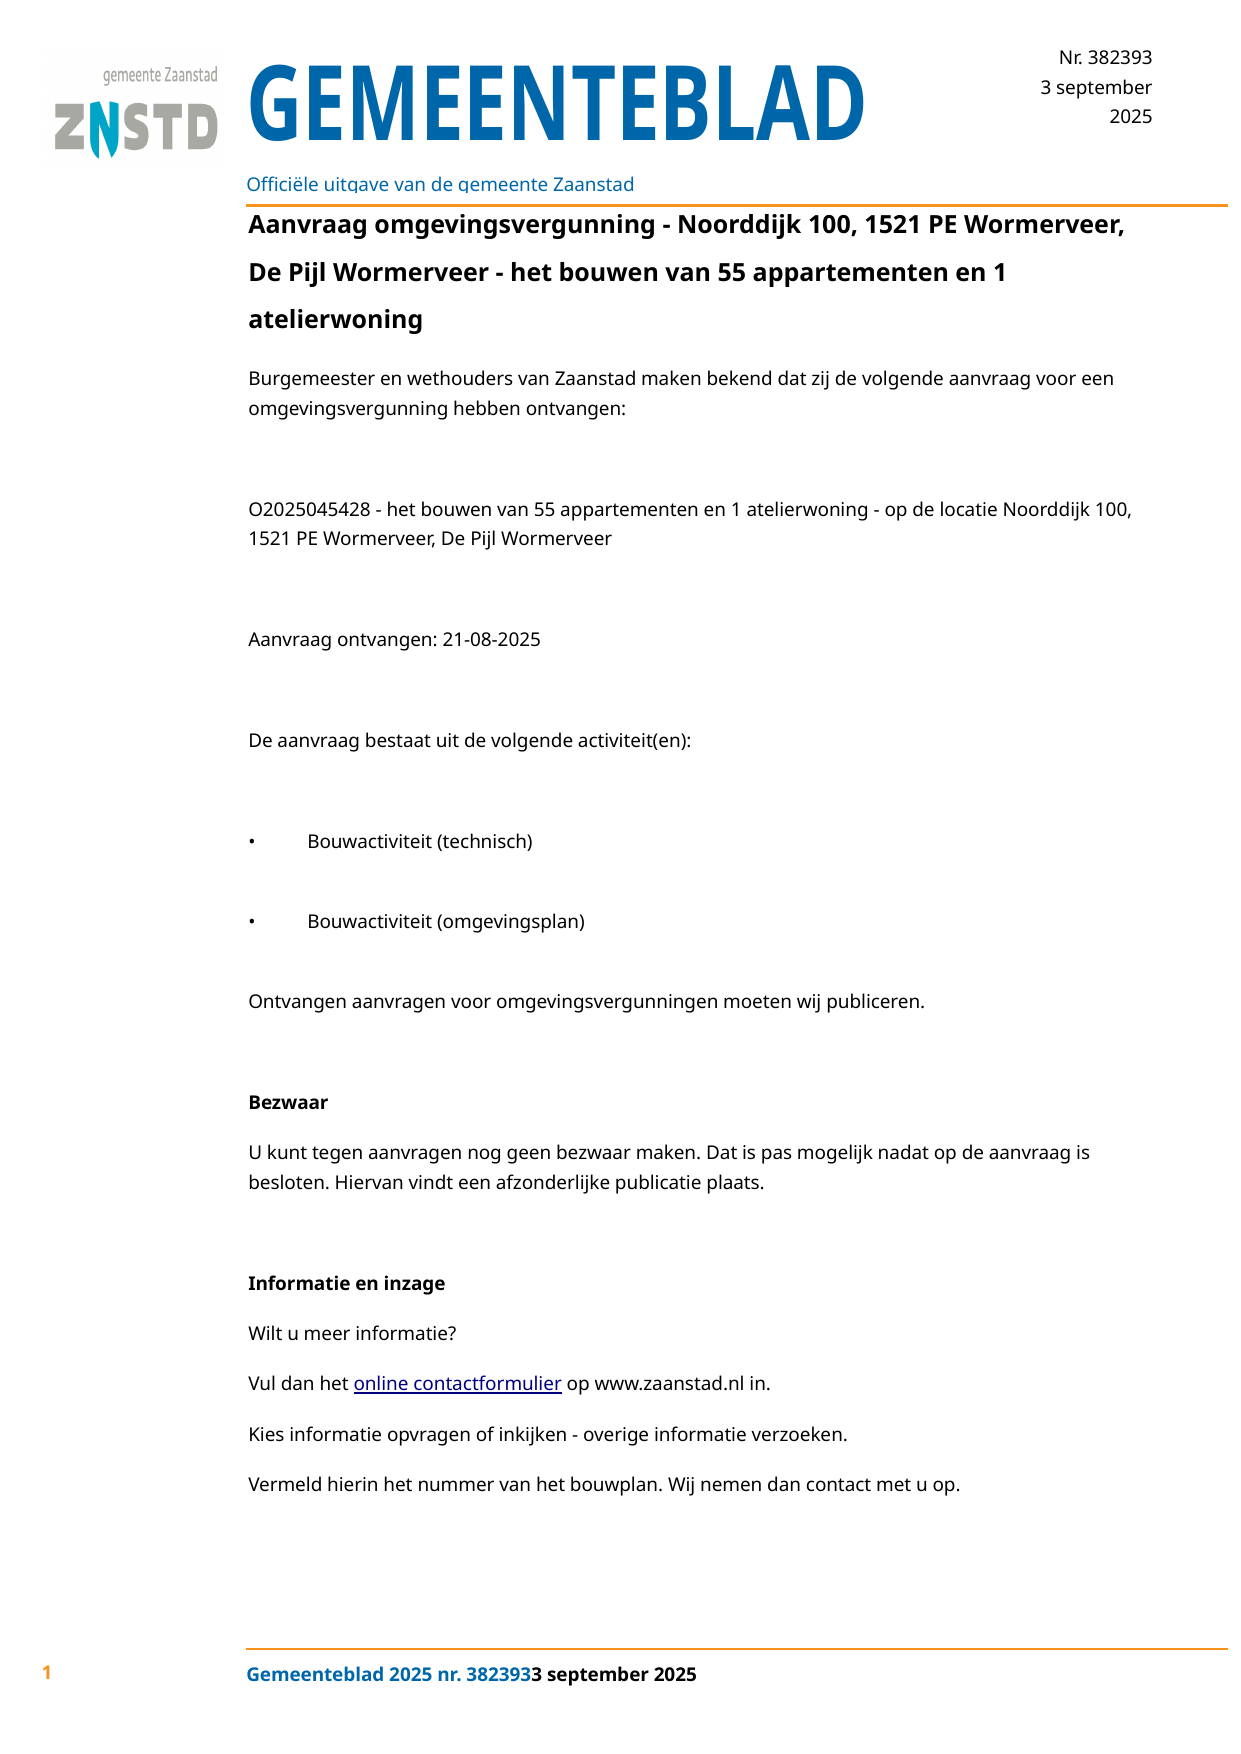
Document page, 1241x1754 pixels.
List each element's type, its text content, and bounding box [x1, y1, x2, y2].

text De aanvraag bestaat uit de volgende activiteit(en): [248, 727, 1152, 753]
text Bezwaar [248, 1089, 1152, 1114]
text U kunt tegen aanvragen nog geen bezwaar maken. Dat is pas mogelijk nadat op de aanvraag is besloten. Hiervan vindt een afzonderlijke publicatie plaats. [248, 1139, 1152, 1194]
list Bouwactiviteit (omgevingsplan) [248, 908, 1152, 934]
text Burgemeester en wethouders van Zaanstad maken bekend dat zij de volgende aanvraag voor een omgevingsvergunning hebben ontvangen: [248, 366, 1152, 421]
text Kies informatie opvragen of inkijken - overige informatie verzoeken. [248, 1421, 1152, 1447]
text Wilt u meer informatie? [248, 1320, 1152, 1346]
picture [41, 47, 231, 172]
text Vermeld hierin het nummer van het bouwplan. Wij nemen dan contact met u op. [248, 1471, 1152, 1497]
text O2025045428 - het bouwen van 55 appartementen en 1 atelierwoning - op de locatie Noorddijk 100, 1521 PE Wormerveer, De Pijl Wormerveer [248, 496, 1152, 551]
text Ontvangen aanvragen voor omgevingsvergunningen moeten wij publiceren. [248, 988, 1152, 1014]
text Informatie en inzage [248, 1270, 1152, 1295]
text Vul dan het online contactformulier op www.zaanstad.nl in. [248, 1371, 1152, 1396]
text Aanvraag ontvangen: 21-08-2025 [248, 626, 1152, 652]
list Bouwactiviteit (technisch) [248, 828, 1152, 854]
text Aanvraag omgevingsvergunning - Noorddijk 100, 1521 PE Wormerveer, De Pijl Wormerveer - het bouwen van 55 appartementen en 1 atelierwoning [248, 207, 1152, 336]
